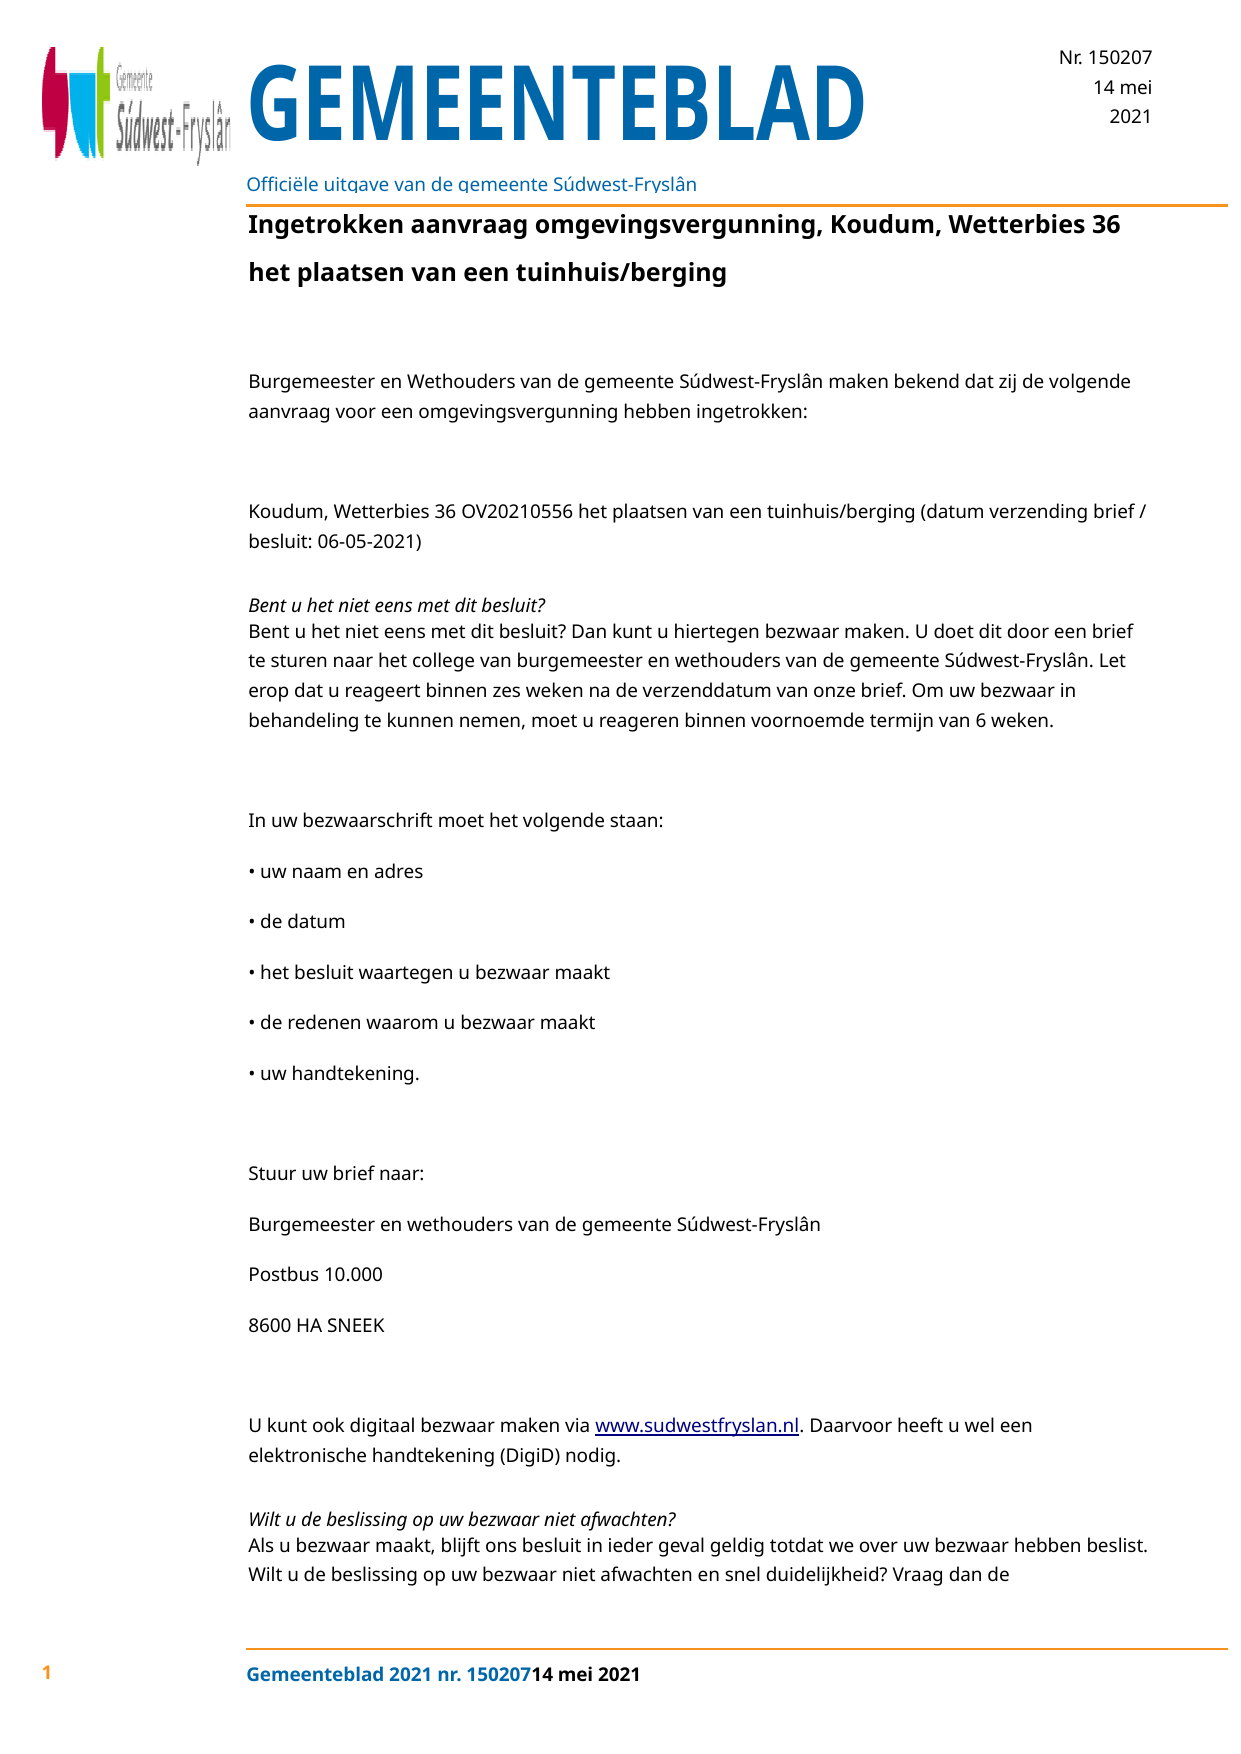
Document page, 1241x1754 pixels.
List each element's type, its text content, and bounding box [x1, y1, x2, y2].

text Stuur uw brief naar: [248, 1161, 1152, 1186]
text Bent u het niet eens met dit besluit? [248, 592, 1152, 618]
picture [41, 47, 231, 172]
text • uw naam en adres [248, 858, 1152, 884]
text Postbus 10.000 [248, 1261, 1152, 1287]
text • uw handtekening. [248, 1060, 1152, 1085]
text • de redenen waarom u bezwaar maakt [248, 1009, 1152, 1035]
text Als u bezwaar maakt, blijft ons besluit in ieder geval geldig totdat we over uw bezwaar hebben beslist. Wilt u de beslissing op uw bezwaar niet afwachten en snel duidelijkheid? Vraag dan de [248, 1532, 1152, 1587]
text Burgemeester en wethouders van de gemeente Súdwest-Fryslân [248, 1211, 1152, 1237]
text • de datum [248, 908, 1152, 934]
text Bent u het niet eens met dit besluit? Dan kunt u hiertegen bezwaar maken. U doet dit door een brief te sturen naar het college van burgemeester en wethouders van de gemeente Súdwest-Fryslân. Let erop dat u reageert binnen zes weken na de verzenddatum van onze brief. Om uw bezwaar in behandeling te kunnen nemen, moet u reageren binnen voornoemde termijn van 6 weken. [248, 618, 1152, 732]
text 8600 HA SNEEK [248, 1312, 1152, 1337]
text Wilt u de beslissing op uw bezwaar niet afwachten? [248, 1506, 1152, 1532]
text Koudum, Wetterbies 36 OV20210556 het plaatsen van een tuinhuis/berging (datum verzending brief / besluit: 06-05-2021) [248, 499, 1152, 554]
text In uw bezwaarschrift moet het volgende staan: [248, 808, 1152, 833]
text Ingetrokken aanvraag omgevingsvergunning, Koudum, Wetterbies 36 het plaatsen van een tuinhuis/berging [248, 207, 1152, 288]
text • het besluit waartegen u bezwaar maakt [248, 959, 1152, 984]
text U kunt ook digitaal bezwaar maken via www.sudwestfryslan.nl. Daarvoor heeft u wel een elektronische handtekening (DigiD) nodig. [248, 1413, 1152, 1468]
text Burgemeester en Wethouders van de gemeente Súdwest-Fryslân maken bekend dat zij de volgende aanvraag voor een omgevingsvergunning hebben ingetrokken: [248, 368, 1152, 424]
